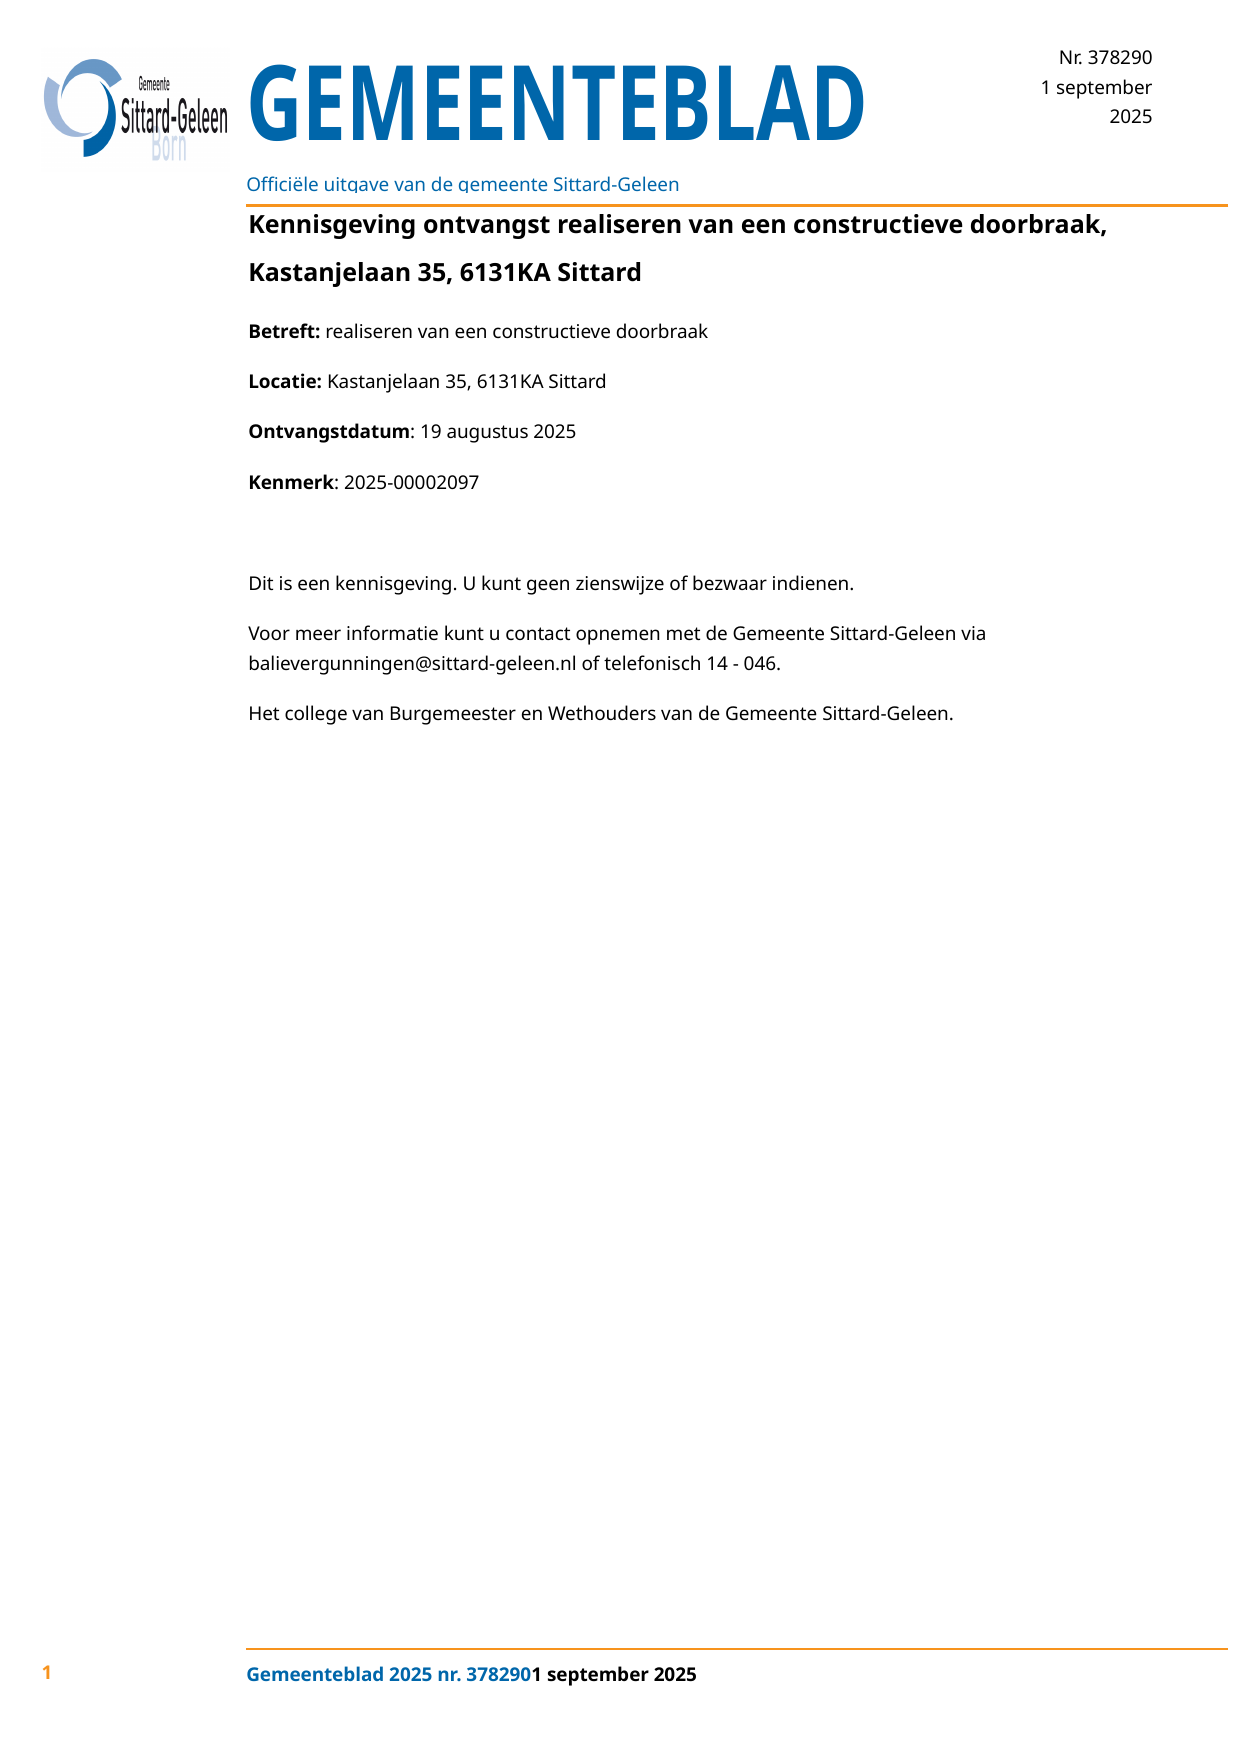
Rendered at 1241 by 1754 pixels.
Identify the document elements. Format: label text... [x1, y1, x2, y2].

text Betreft: realiseren van een constructieve doorbraak [248, 318, 1152, 344]
text Het college van Burgemeester en Wethouders van de Gemeente Sittard-Geleen. [248, 700, 1152, 726]
text Ontvangstdatum: 19 augustus 2025 [248, 419, 1152, 444]
text Locatie: Kastanjelaan 35, 6131KA Sittard [248, 368, 1152, 394]
text Kenmerk: 2025-00002097 [248, 469, 1152, 495]
text Dit is een kennisgeving. U kunt geen zienswijze of bezwaar indienen. [248, 570, 1152, 596]
picture [41, 47, 231, 172]
text Voor meer informatie kunt u contact opnemen met de Gemeente Sittard-Geleen via balievergunningen@sittard-geleen.nl of telefonisch 14 - 046. [248, 620, 1152, 676]
text Kennisgeving ontvangst realiseren van een constructieve doorbraak, Kastanjelaan 35, 6131KA Sittard [248, 207, 1152, 288]
